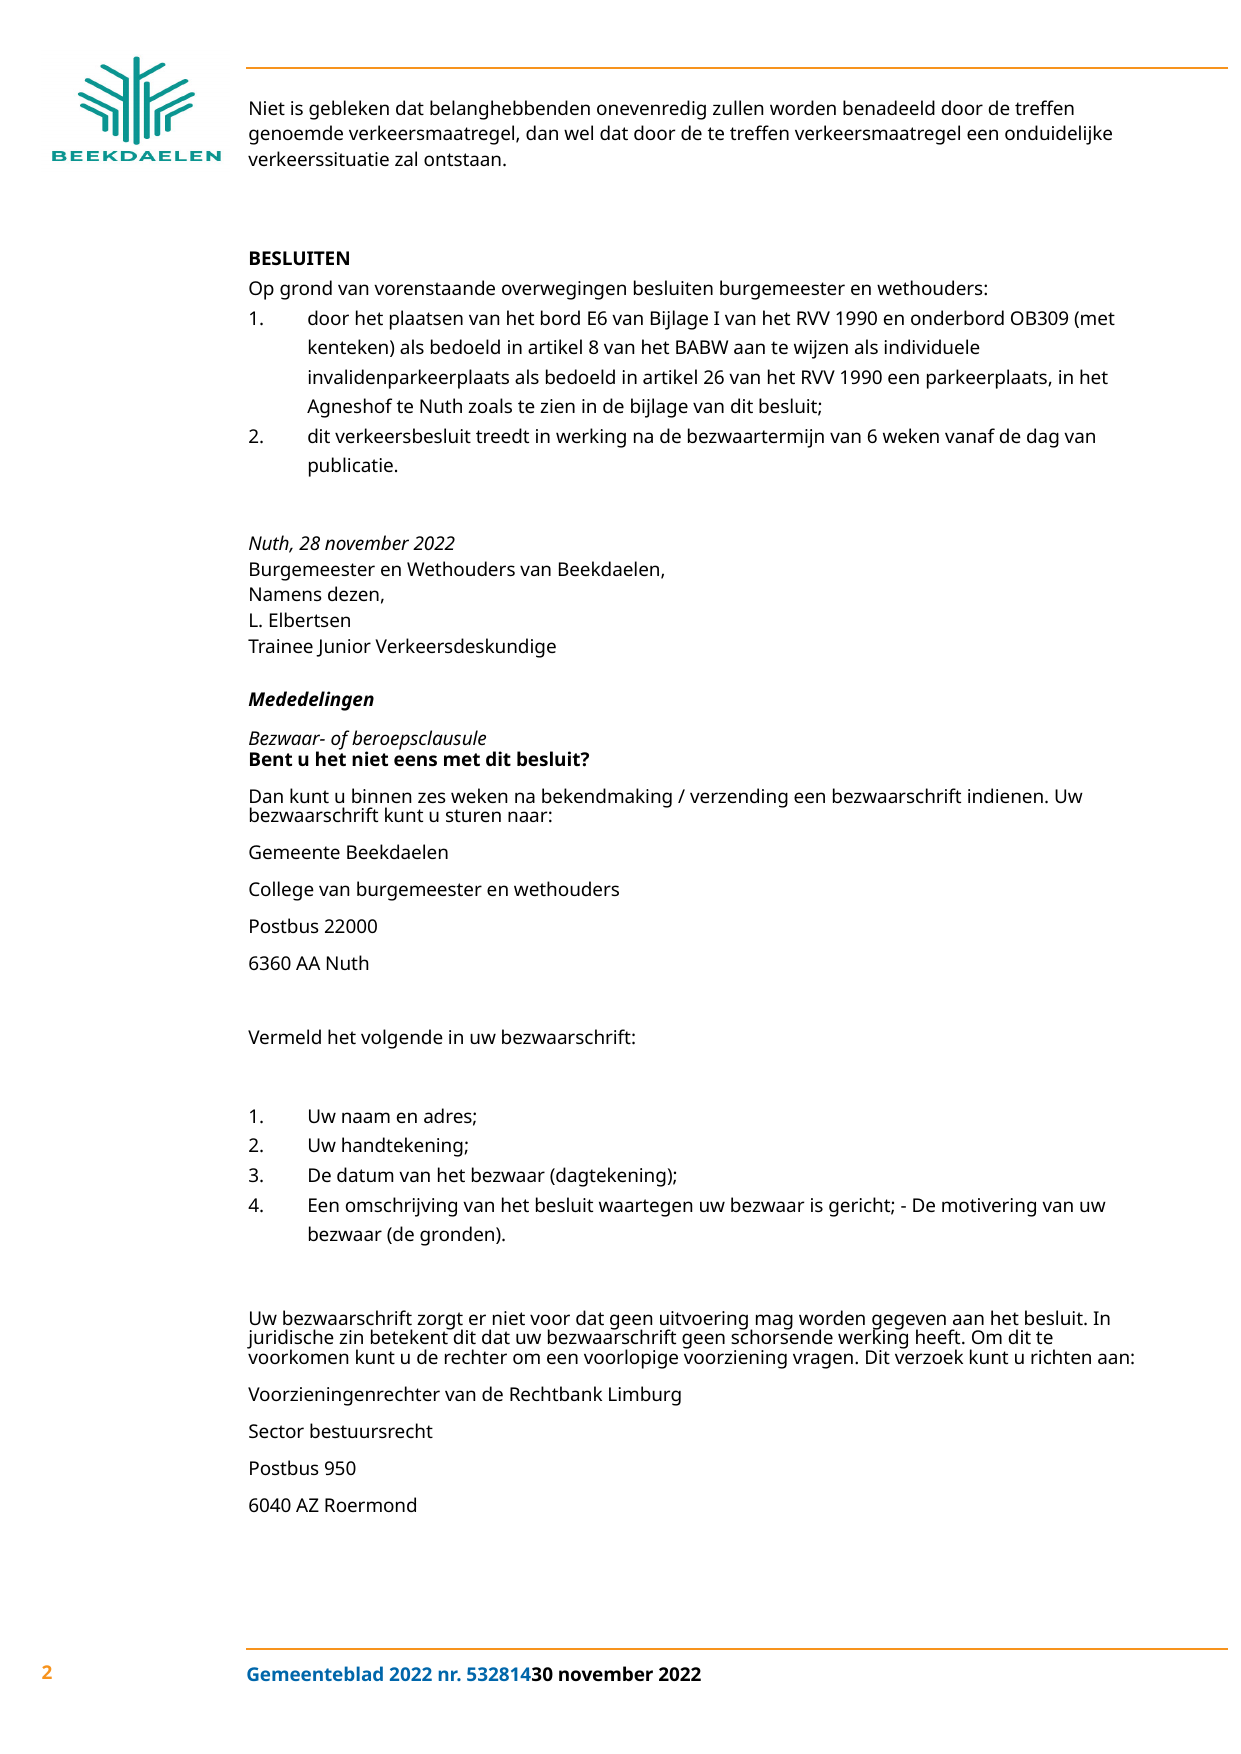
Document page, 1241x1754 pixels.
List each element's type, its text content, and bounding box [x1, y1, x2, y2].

text Niet is gebleken dat belanghebbenden onevenredig zullen worden benadeeld door de treffen genoemde verkeersmaatregel, dan wel dat door de te treffen verkeersmaatregel een onduidelijke verkeerssituatie zal ontstaan. [248, 95, 1152, 172]
list door het plaatsen van het bord E6 van Bijlage I van het RVV 1990 en onderbord OB309 (met kenteken) als bedoeld in artikel 8 van het BABW aan te wijzen als individuele invalidenparkeerplaats als bedoeld in artikel 26 van het RVV 1990 een parkeerplaats, in het Agneshof te Nuth zoals te zien in de bijlage van dit besluit; [248, 305, 1152, 419]
text Uw bezwaarschrift zorgt er niet voor dat geen uitvoering mag worden gegeven aan het besluit. In juridische zin betekent dit dat uw bezwaarschrift geen schorsende werking heeft. Om dit te voorkomen kunt u de rechter om een voorlopige voorziening vragen. Dit verzoek kunt u richten aan: [248, 1310, 1152, 1368]
text Namens dezen, [248, 582, 1152, 607]
list Een omschrijving van het besluit waartegen uw bezwaar is gericht; - De motivering van uw bezwaar (de gronden). [248, 1192, 1152, 1247]
text Postbus 22000 [248, 918, 1152, 937]
list Uw handtekening; [248, 1133, 1152, 1158]
text Voorzieningenrechter van de Rechtbank Limburg [248, 1386, 1152, 1405]
text Burgemeester en Wethouders van Beekdaelen, [248, 556, 1152, 582]
text Op grond van vorenstaande overwegingen besluiten burgemeester en wethouders: [248, 275, 1152, 301]
picture [41, 47, 231, 172]
text BESLUITEN [248, 246, 1152, 271]
list dit verkeersbesluit treedt in werking na de bezwaartermijn van 6 weken vanaf de dag van publicatie. [248, 423, 1152, 478]
list De datum van het bezwaar (dagtekening); [248, 1162, 1152, 1188]
text Nuth, 28 november 2022 [248, 530, 1152, 556]
text Gemeente Beekdaelen [248, 844, 1152, 863]
text Sector bestuursrecht [248, 1423, 1152, 1442]
text Dan kunt u binnen zes weken na bekendmaking / verzending een bezwaarschrift indienen. Uw bezwaarschrift kunt u sturen naar: [248, 788, 1152, 826]
text 6040 AZ Roermond [248, 1497, 1152, 1516]
text Trainee Junior Verkeersdeskundige [248, 633, 1152, 659]
text 6360 AA Nuth [248, 955, 1152, 974]
text College van burgemeester en wethouders [248, 881, 1152, 900]
text Bent u het niet eens met dit besluit? [248, 751, 1152, 770]
text Mededelingen [248, 686, 1152, 712]
text Postbus 950 [248, 1459, 1152, 1479]
text Bezwaar- of beroepsclausule [248, 725, 1152, 751]
text Vermeld het volgende in uw bezwaarschrift: [248, 1029, 1152, 1048]
list Uw naam en adres; [248, 1103, 1152, 1129]
text L. Elbertsen [248, 607, 1152, 633]
